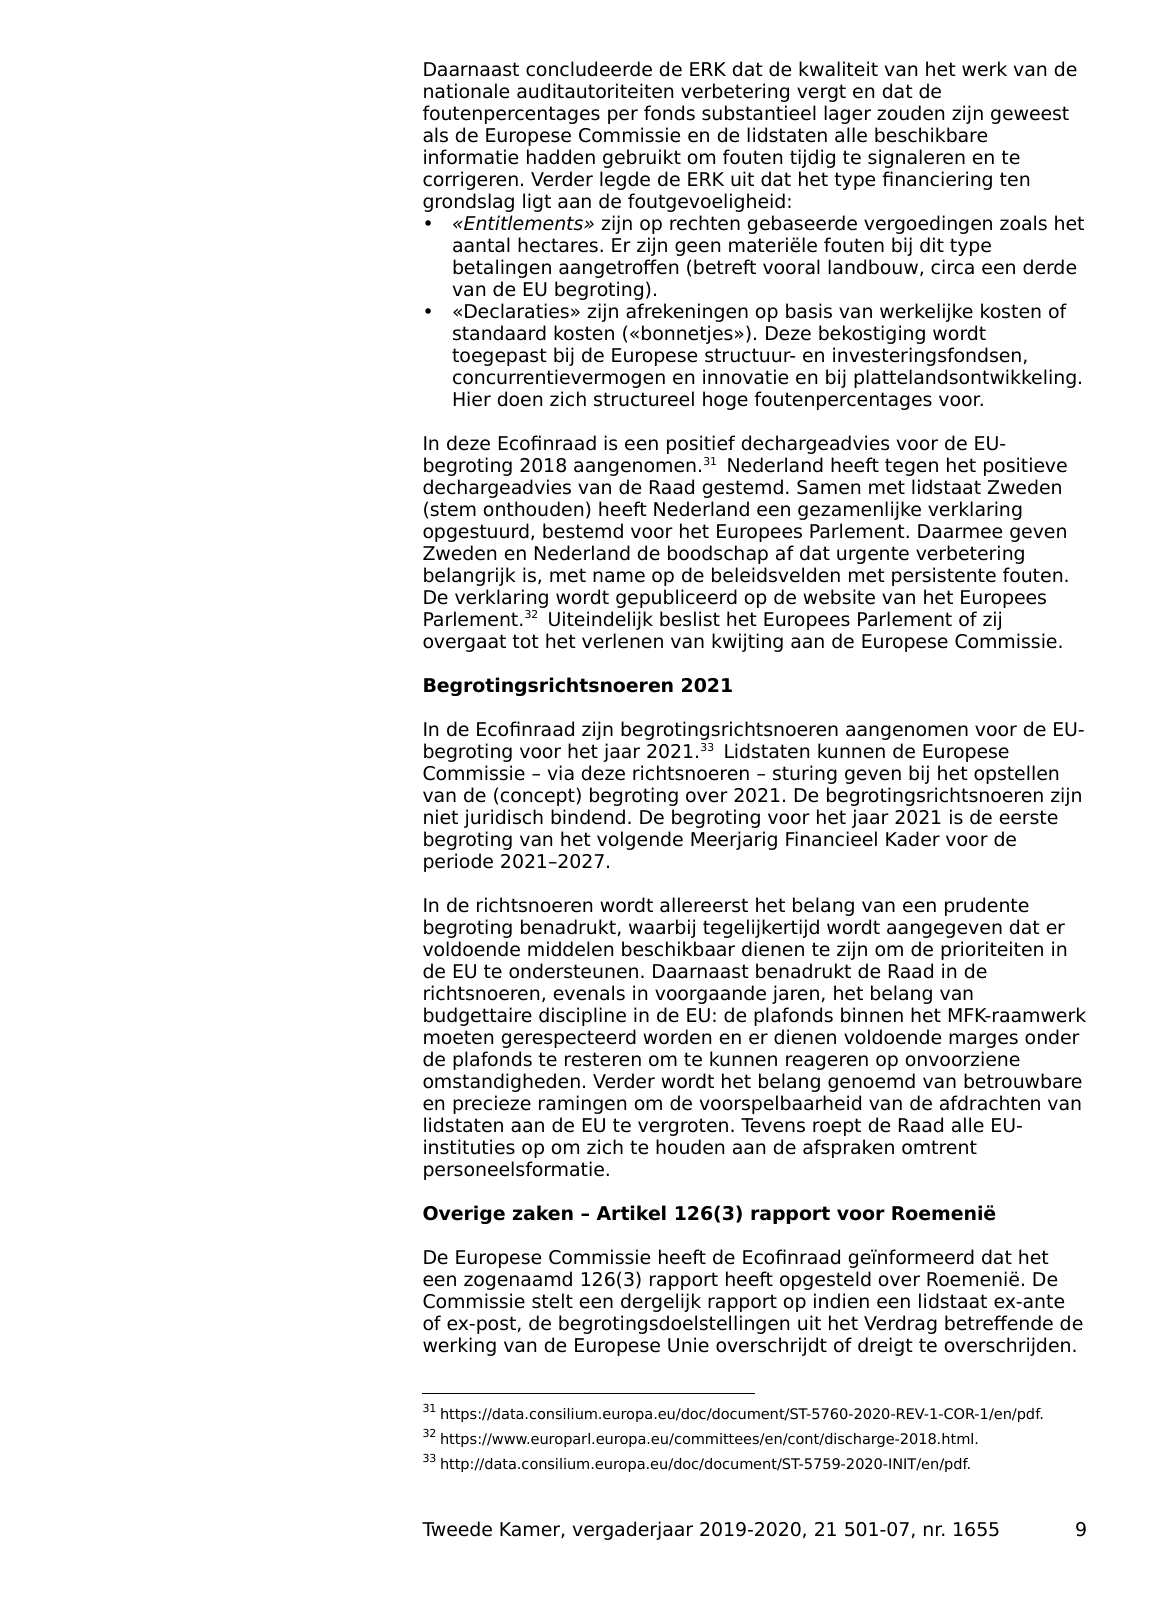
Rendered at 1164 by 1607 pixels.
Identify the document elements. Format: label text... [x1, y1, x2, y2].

text https://data.consilium.europa.eu/doc/document/ST-5760-2020-REV-1-COR-1/en/pdf. [422, 1402, 1087, 1424]
subtitle Begrotingsrichtsnoeren 2021 [422, 675, 1087, 697]
text Daarnaast concludeerde de ERK dat de kwaliteit van het werk van de nationale auditautoriteiten verbetering vergt en dat de foutenpercentages per fonds substantieel lager zouden zijn geweest als de Europese Commissie en de lidstaten alle beschikbare informatie hadden gebruikt om fouten tijdig te signaleren en te corrigeren. Verder legde de ERK uit dat het type financiering ten grondslag ligt aan de foutgevoeligheid: [422, 59, 1087, 213]
text De Europese Commissie heeft de Ecofinraad geïnformeerd dat het een zogenaamd 126(3) rapport heeft opgesteld over Roemenië. De Commissie stelt een dergelijk rapport op indien een lidstaat ex-ante of ex-post, de begrotingsdoelstellingen uit het Verdrag betreffende de werking van de Europese Unie overschrijdt of dreigt te overschrijden. [422, 1247, 1087, 1357]
text http://data.consilium.europa.eu/doc/document/ST-5759-2020-INIT/en/pdf. [422, 1452, 1087, 1474]
text • «Declaraties» zijn afrekeningen op basis van werkelijke kosten of standaard kosten («bonnetjes»). Deze bekostiging wordt toegepast bij de Europese structuur- en investeringsfondsen, concurrentievermogen en innovatie en bij plattelandsontwikkeling. Hier doen zich structureel hoge foutenpercentages voor. [422, 301, 1087, 411]
subtitle Overige zaken – Artikel 126(3) rapport voor Roemenië [422, 1203, 1087, 1225]
text https://www.europarl.europa.eu/committees/en/cont/discharge-2018.html. [422, 1427, 1087, 1449]
text In deze Ecofinraad is een positief dechargeadvies voor de EU-begroting 2018 aangenomen. Nederland heeft tegen het positieve dechargeadvies van de Raad gestemd. Samen met lidstaat Zweden (stem onthouden) heeft Nederland een gezamenlijke verklaring opgestuurd, bestemd voor het Europees Parlement. Daarmee geven Zweden en Nederland de boodschap af dat urgente verbetering belangrijk is, met name op de beleidsvelden met persistente fouten. De verklaring wordt gepubliceerd op de website van het Europees Parlement. Uiteindelijk beslist het Europees Parlement of zij overgaat tot het verlenen van kwijting aan de Europese Commissie. [422, 433, 1087, 653]
text • «Entitlements» zijn op rechten gebaseerde vergoedingen zoals het aantal hectares. Er zijn geen materiële fouten bij dit type betalingen aangetroffen (betreft vooral landbouw, circa een derde van de EU begroting). [422, 213, 1087, 301]
text In de richtsnoeren wordt allereerst het belang van een prudente begroting benadrukt, waarbij tegelijkertijd wordt aangegeven dat er voldoende middelen beschikbaar dienen te zijn om de prioriteiten in de EU te ondersteunen. Daarnaast benadrukt de Raad in de richtsnoeren, evenals in voorgaande jaren, het belang van budgettaire discipline in de EU: de plafonds binnen het MFK-raamwerk moeten gerespecteerd worden en er dienen voldoende marges onder de plafonds te resteren om te kunnen reageren op onvoorziene omstandigheden. Verder wordt het belang genoemd van betrouwbare en precieze ramingen om de voorspelbaarheid van de afdrachten van lidstaten aan de EU te vergroten. Tevens roept de Raad alle EU-instituties op om zich te houden aan de afspraken omtrent personeelsformatie. [422, 895, 1087, 1181]
text In de Ecofinraad zijn begrotingsrichtsnoeren aangenomen voor de EU-begroting voor het jaar 2021. Lidstaten kunnen de Europese Commissie – via deze richtsnoeren – sturing geven bij het opstellen van de (concept) begroting over 2021. De begrotingsrichtsnoeren zijn niet juridisch bindend. De begroting voor het jaar 2021 is de eerste begroting van het volgende Meerjarig Financieel Kader voor de periode 2021–2027. [422, 719, 1087, 873]
